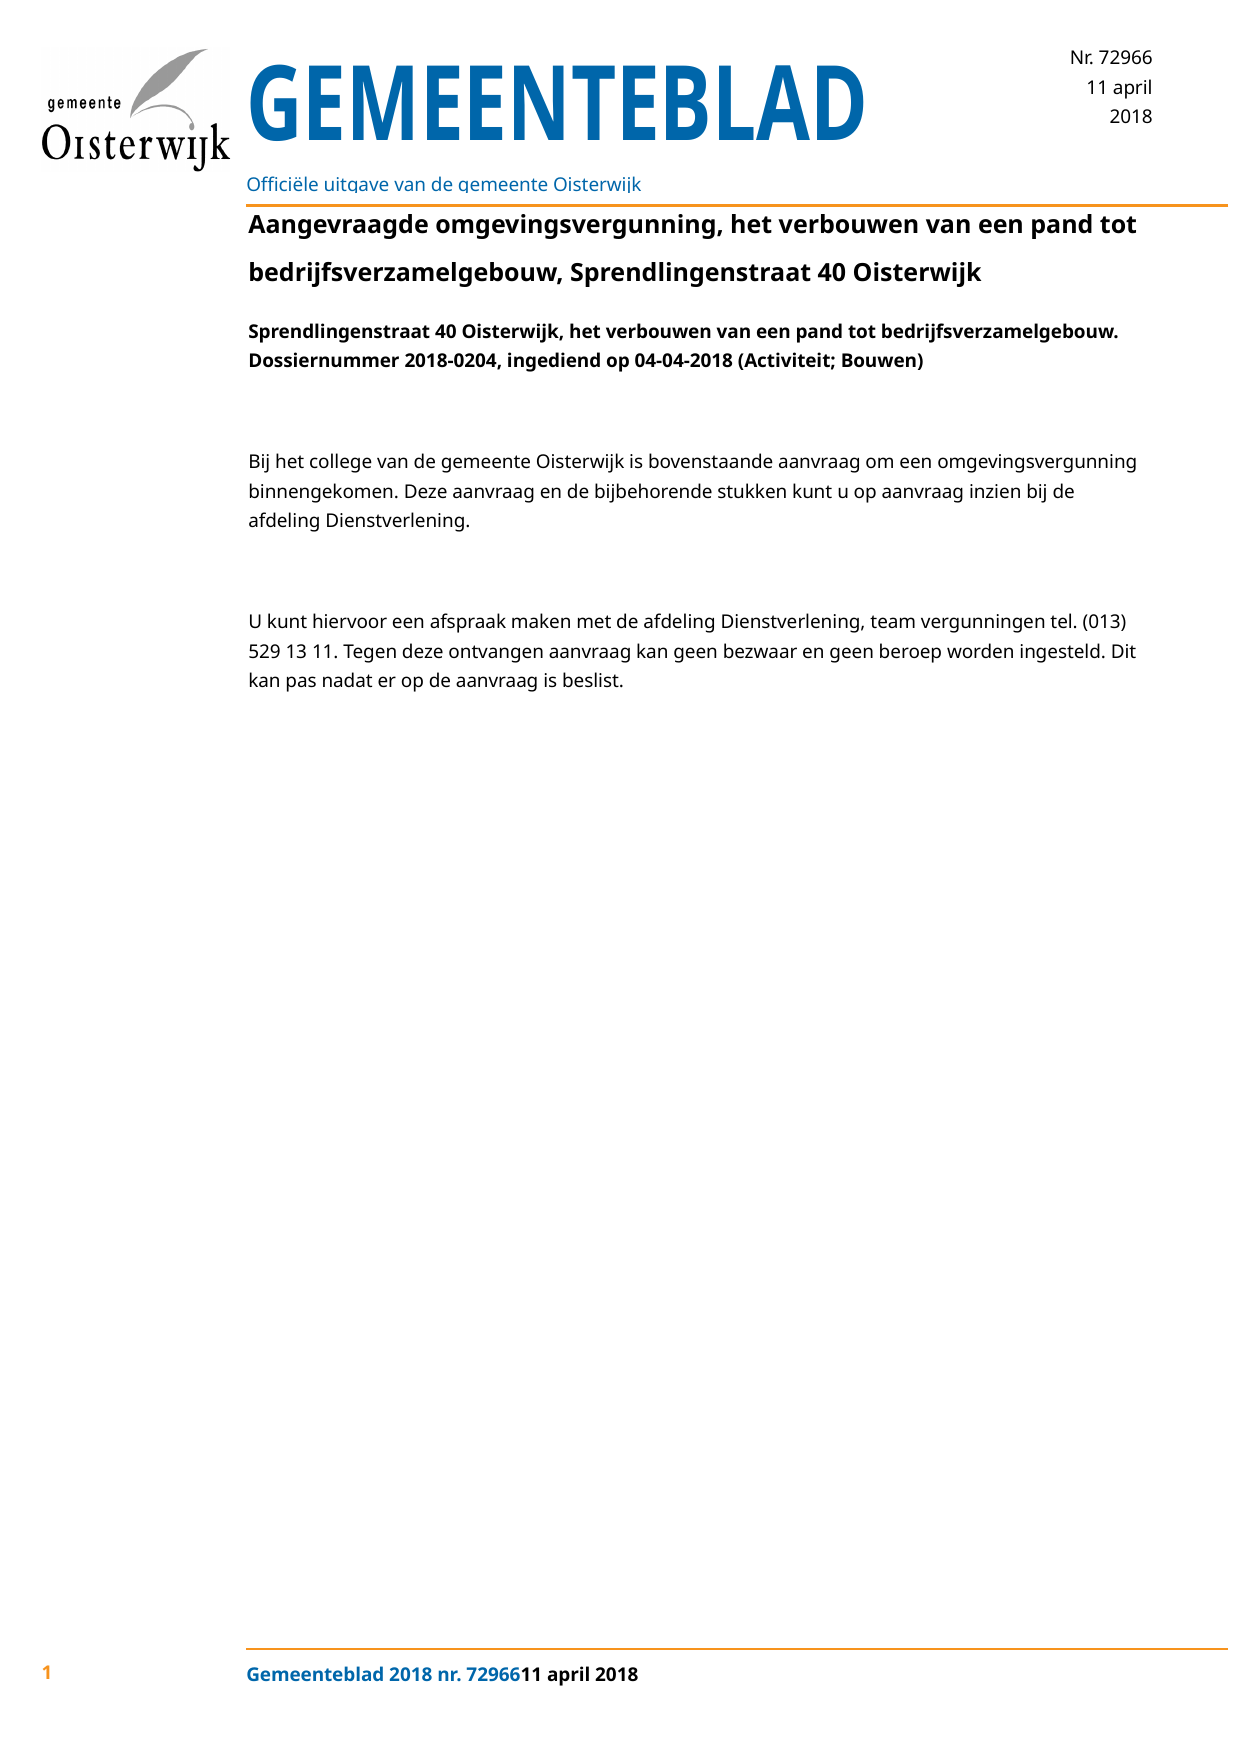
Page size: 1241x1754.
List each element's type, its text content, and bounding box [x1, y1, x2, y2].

text Aangevraagde omgevingsvergunning, het verbouwen van een pand tot bedrijfsverzamelgebouw, Sprendlingenstraat 40 Oisterwijk [248, 207, 1152, 288]
text U kunt hiervoor een afspraak maken met de afdeling Dienstverlening, team vergunningen tel. (013) 529 13 11. Tegen deze ontvangen aanvraag kan geen bezwaar en geen beroep worden ingesteld. Dit kan pas nadat er op de aanvraag is beslist. [248, 608, 1152, 693]
text Sprendlingenstraat 40 Oisterwijk, het verbouwen van een pand tot bedrijfsverzamelgebouw. Dossiernummer 2018-0204, ingediend op 04-04-2018 (Activiteit; Bouwen) [248, 318, 1152, 373]
text Bij het college van de gemeente Oisterwijk is bovenstaande aanvraag om een omgevingsvergunning binnengekomen. Deze aanvraag en de bijbehorende stukken kunt u op aanvraag inzien bij de afdeling Dienstverlening. [248, 448, 1152, 533]
picture [41, 47, 231, 172]
